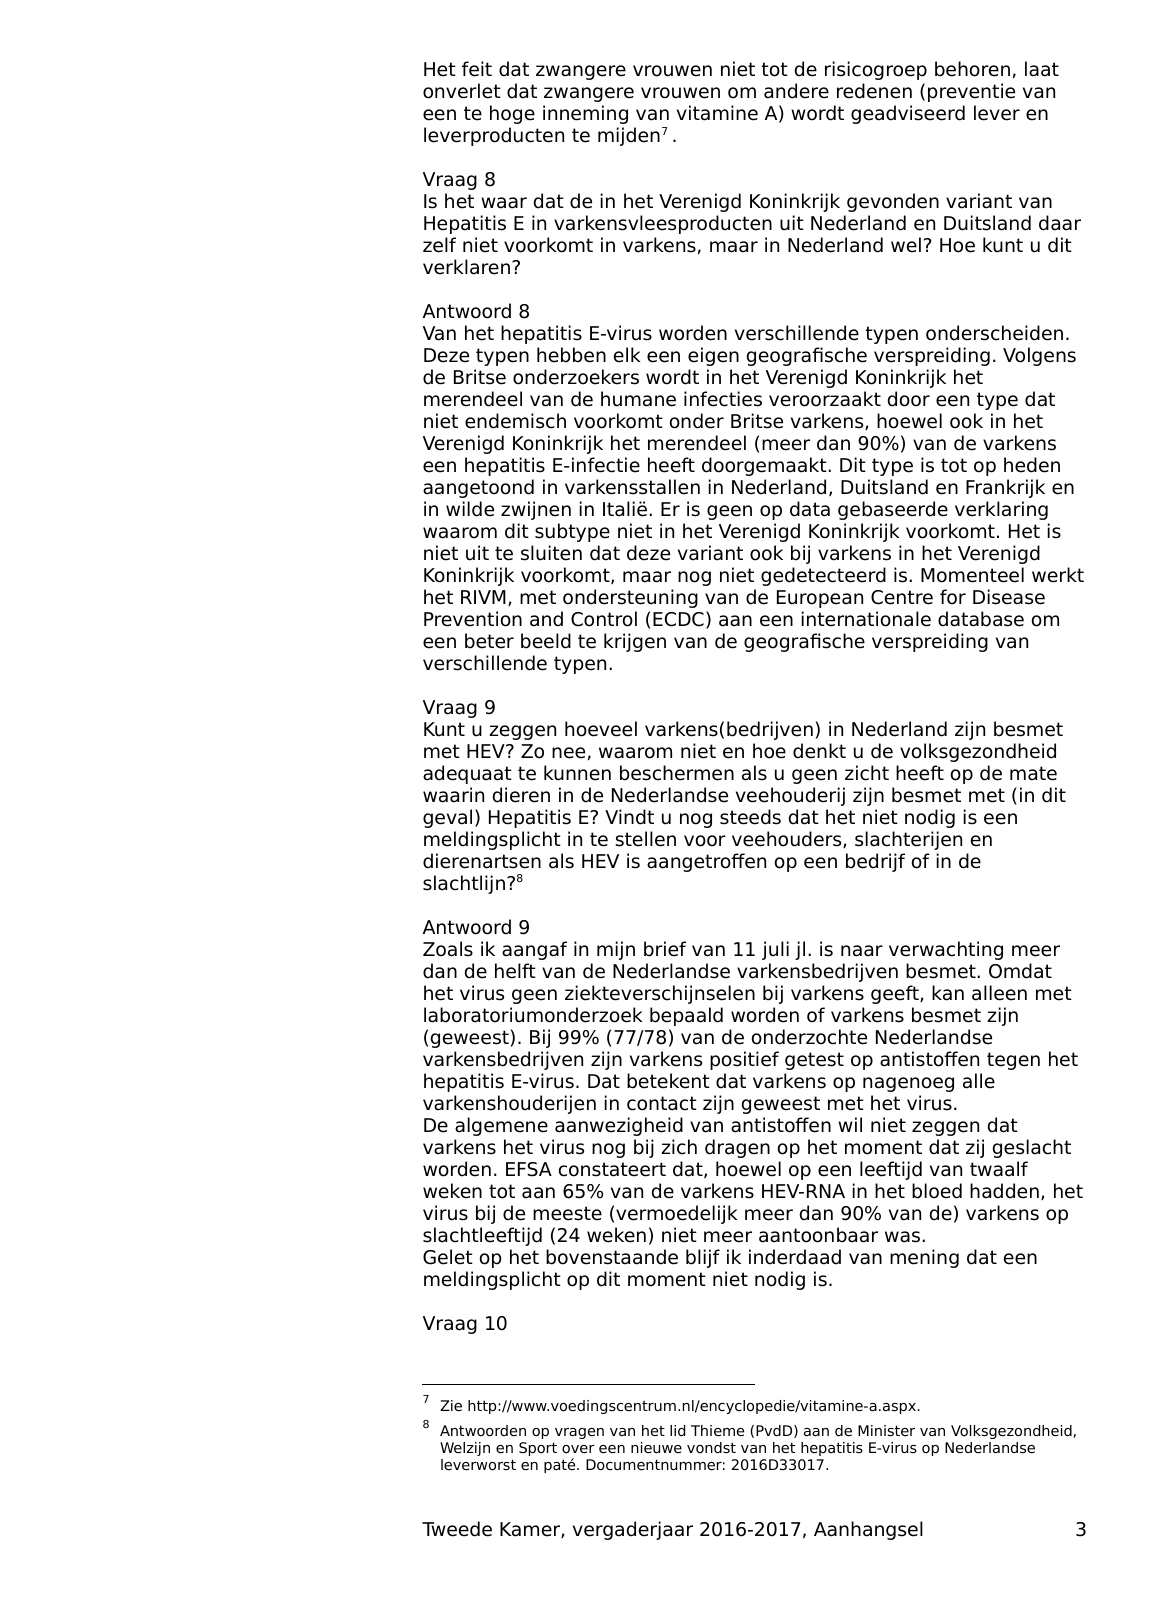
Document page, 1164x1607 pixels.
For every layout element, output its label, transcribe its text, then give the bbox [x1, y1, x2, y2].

text Zie http://www.voedingscentrum.nl/encyclopedie/vitamine-a.aspx. [422, 1393, 1087, 1416]
text Antwoord 9 [422, 917, 1087, 939]
text Het feit dat zwangere vrouwen niet tot de risicogroep behoren, laat onverlet dat zwangere vrouwen om andere redenen (preventie van een te hoge inneming van vitamine A) wordt geadviseerd lever en leverproducten te mijden. [422, 59, 1087, 147]
text Zoals ik aangaf in mijn brief van 11 juli jl. is naar verwachting meer dan de helft van de Nederlandse varkensbedrijven besmet. Omdat het virus geen ziekteverschijnselen bij varkens geeft, kan alleen met laboratoriumonderzoek bepaald worden of varkens besmet zijn (geweest). Bij 99% (77/78) van de onderzochte Nederlandse varkensbedrijven zijn varkens positief getest op antistoffen tegen het hepatitis E-virus. Dat betekent dat varkens op nagenoeg alle varkenshouderijen in contact zijn geweest met het virus. [422, 939, 1087, 1115]
text Antwoord 8 [422, 301, 1087, 323]
text Vraag 9 [422, 697, 1087, 719]
text Vraag 8 [422, 169, 1087, 191]
text Antwoorden op vragen van het lid Thieme (PvdD) aan de Minister van Volksgezondheid, Welzijn en Sport over een nieuwe vondst van het hepatitis E-virus op Nederlandse leverworst en paté. Documentnummer: 2016D33017. [422, 1418, 1087, 1474]
text De algemene aanwezigheid van antistoffen wil niet zeggen dat varkens het virus nog bij zich dragen op het moment dat zij geslacht worden. EFSA constateert dat, hoewel op een leeftijd van twaalf weken tot aan 65% van de varkens HEV-RNA in het bloed hadden, het virus bij de meeste (vermoedelijk meer dan 90% van de) varkens op slachtleeftijd (24 weken) niet meer aantoonbaar was. [422, 1115, 1087, 1247]
text Gelet op het bovenstaande blijf ik inderdaad van mening dat een meldingsplicht op dit moment niet nodig is. [422, 1247, 1087, 1291]
text Van het hepatitis E-virus worden verschillende typen onderscheiden. Deze typen hebben elk een eigen geografische verspreiding. Volgens de Britse onderzoekers wordt in het Verenigd Koninkrijk het merendeel van de humane infecties veroorzaakt door een type dat niet endemisch voorkomt onder Britse varkens, hoewel ook in het Verenigd Koninkrijk het merendeel (meer dan 90%) van de varkens een hepatitis E-infectie heeft doorgemaakt. Dit type is tot op heden aangetoond in varkensstallen in Nederland, Duitsland en Frankrijk en in wilde zwijnen in Italië. Er is geen op data gebaseerde verklaring waarom dit subtype niet in het Verenigd Koninkrijk voorkomt. Het is niet uit te sluiten dat deze variant ook bij varkens in het Verenigd Koninkrijk voorkomt, maar nog niet gedetecteerd is. Momenteel werkt het RIVM, met ondersteuning van de European Centre for Disease Prevention and Control (ECDC) aan een internationale database om een beter beeld te krijgen van de geografische verspreiding van verschillende typen. [422, 323, 1087, 675]
text Kunt u zeggen hoeveel varkens(bedrijven) in Nederland zijn besmet met HEV? Zo nee, waarom niet en hoe denkt u de volksgezondheid adequaat te kunnen beschermen als u geen zicht heeft op de mate waarin dieren in de Nederlandse veehouderij zijn besmet met (in dit geval) Hepatitis E? Vindt u nog steeds dat het niet nodig is een meldingsplicht in te stellen voor veehouders, slachterijen en dierenartsen als HEV is aangetroffen op een bedrijf of in de slachtlijn? [422, 719, 1087, 895]
text Is het waar dat de in het Verenigd Koninkrijk gevonden variant van Hepatitis E in varkensvleesproducten uit Nederland en Duitsland daar zelf niet voorkomt in varkens, maar in Nederland wel? Hoe kunt u dit verklaren? [422, 191, 1087, 279]
text Vraag 10 [422, 1313, 1087, 1335]
